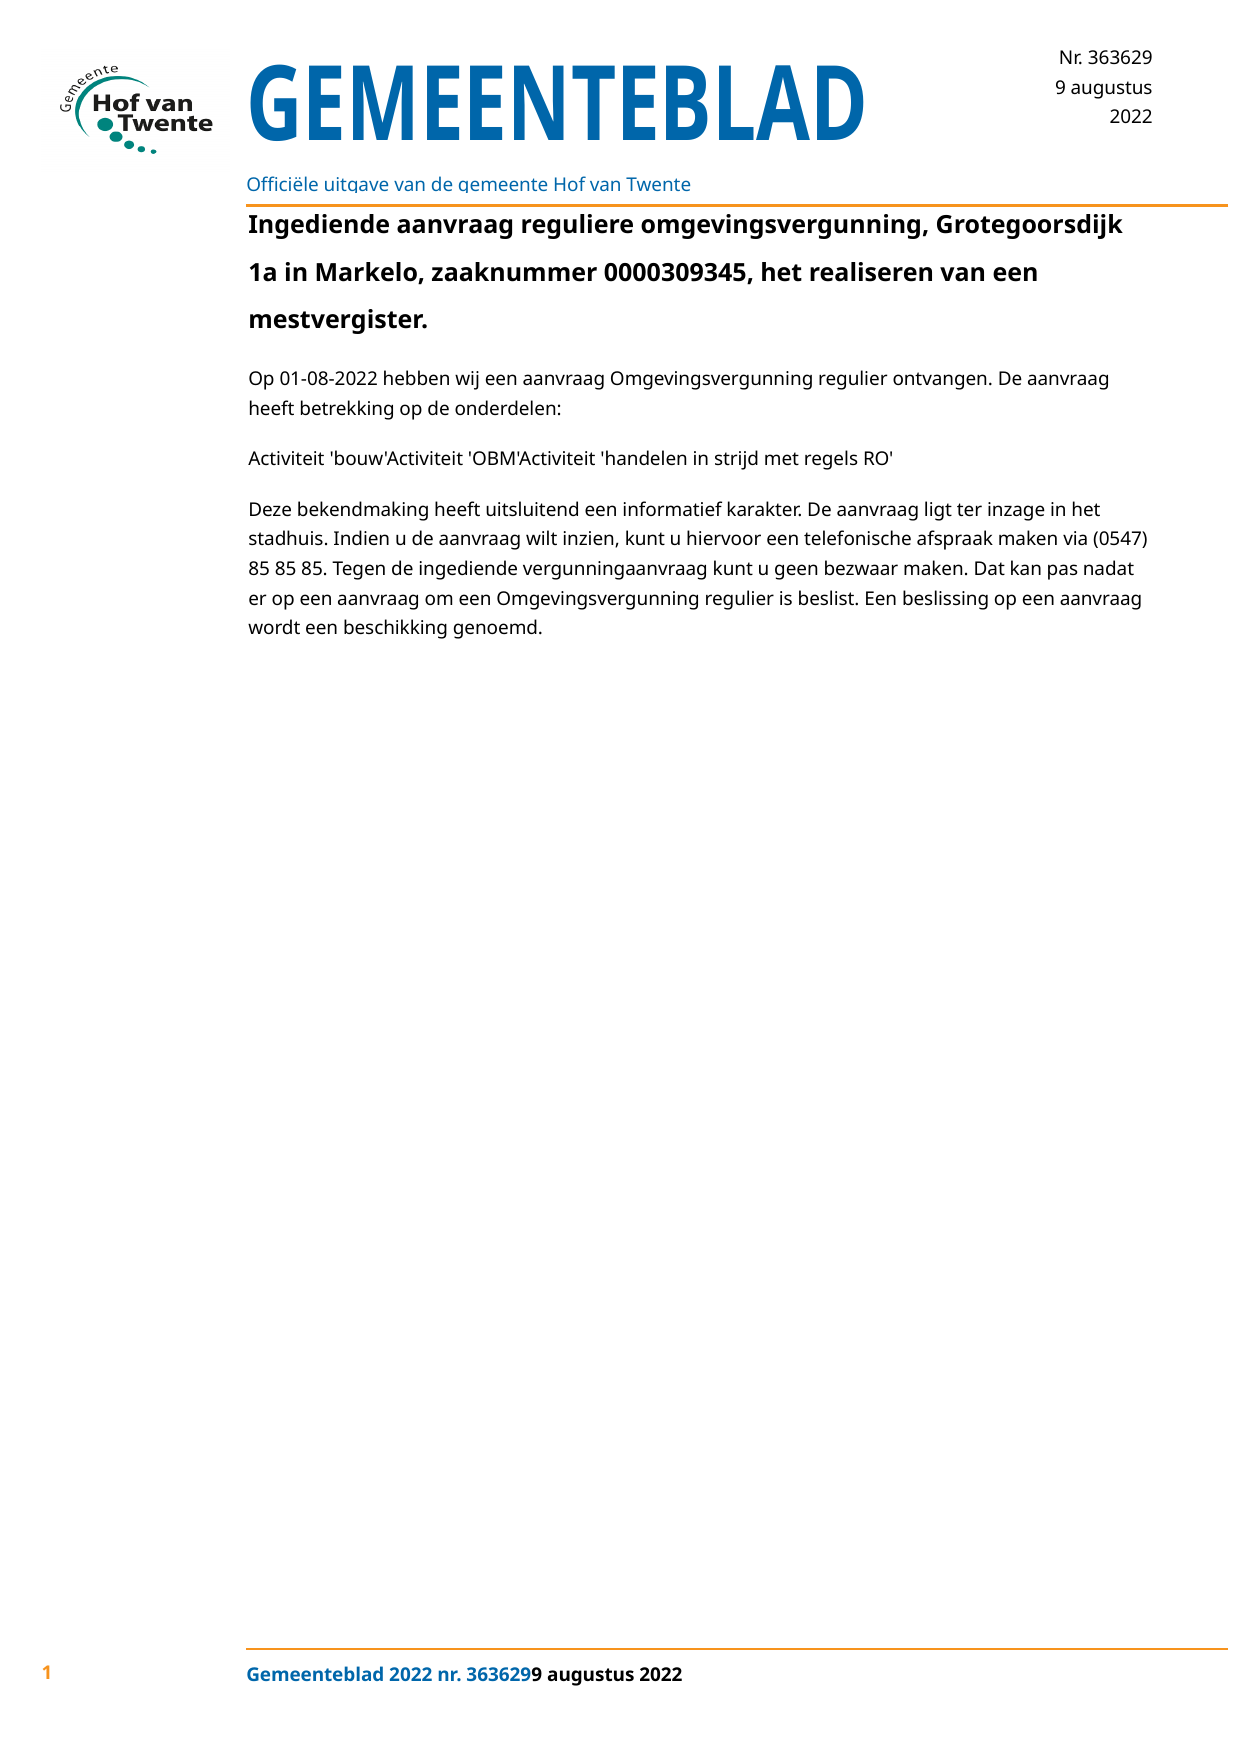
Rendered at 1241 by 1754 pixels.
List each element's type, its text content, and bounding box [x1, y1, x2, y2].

text Deze bekendmaking heeft uitsluitend een informatief karakter. De aanvraag ligt ter inzage in het stadhuis. Indien u de aanvraag wilt inzien, kunt u hiervoor een telefonische afspraak maken via (0547) 85 85 85. Tegen de ingediende vergunningaanvraag kunt u geen bezwaar maken. Dat kan pas nadat er op een aanvraag om een Omgevingsvergunning regulier is beslist. Een beslissing op een aanvraag wordt een beschikking genoemd. [248, 496, 1152, 640]
text Op 01-08-2022 hebben wij een aanvraag Omgevingsvergunning regulier ontvangen. De aanvraag heeft betrekking op de onderdelen: [248, 366, 1152, 421]
text Activiteit 'bouw'Activiteit 'OBM'Activiteit 'handelen in strijd met regels RO' [248, 446, 1152, 471]
text Ingediende aanvraag reguliere omgevingsvergunning, Grotegoorsdijk 1a in Markelo, zaaknummer 0000309345, het realiseren van een mestvergister. [248, 207, 1152, 336]
picture [41, 47, 231, 172]
